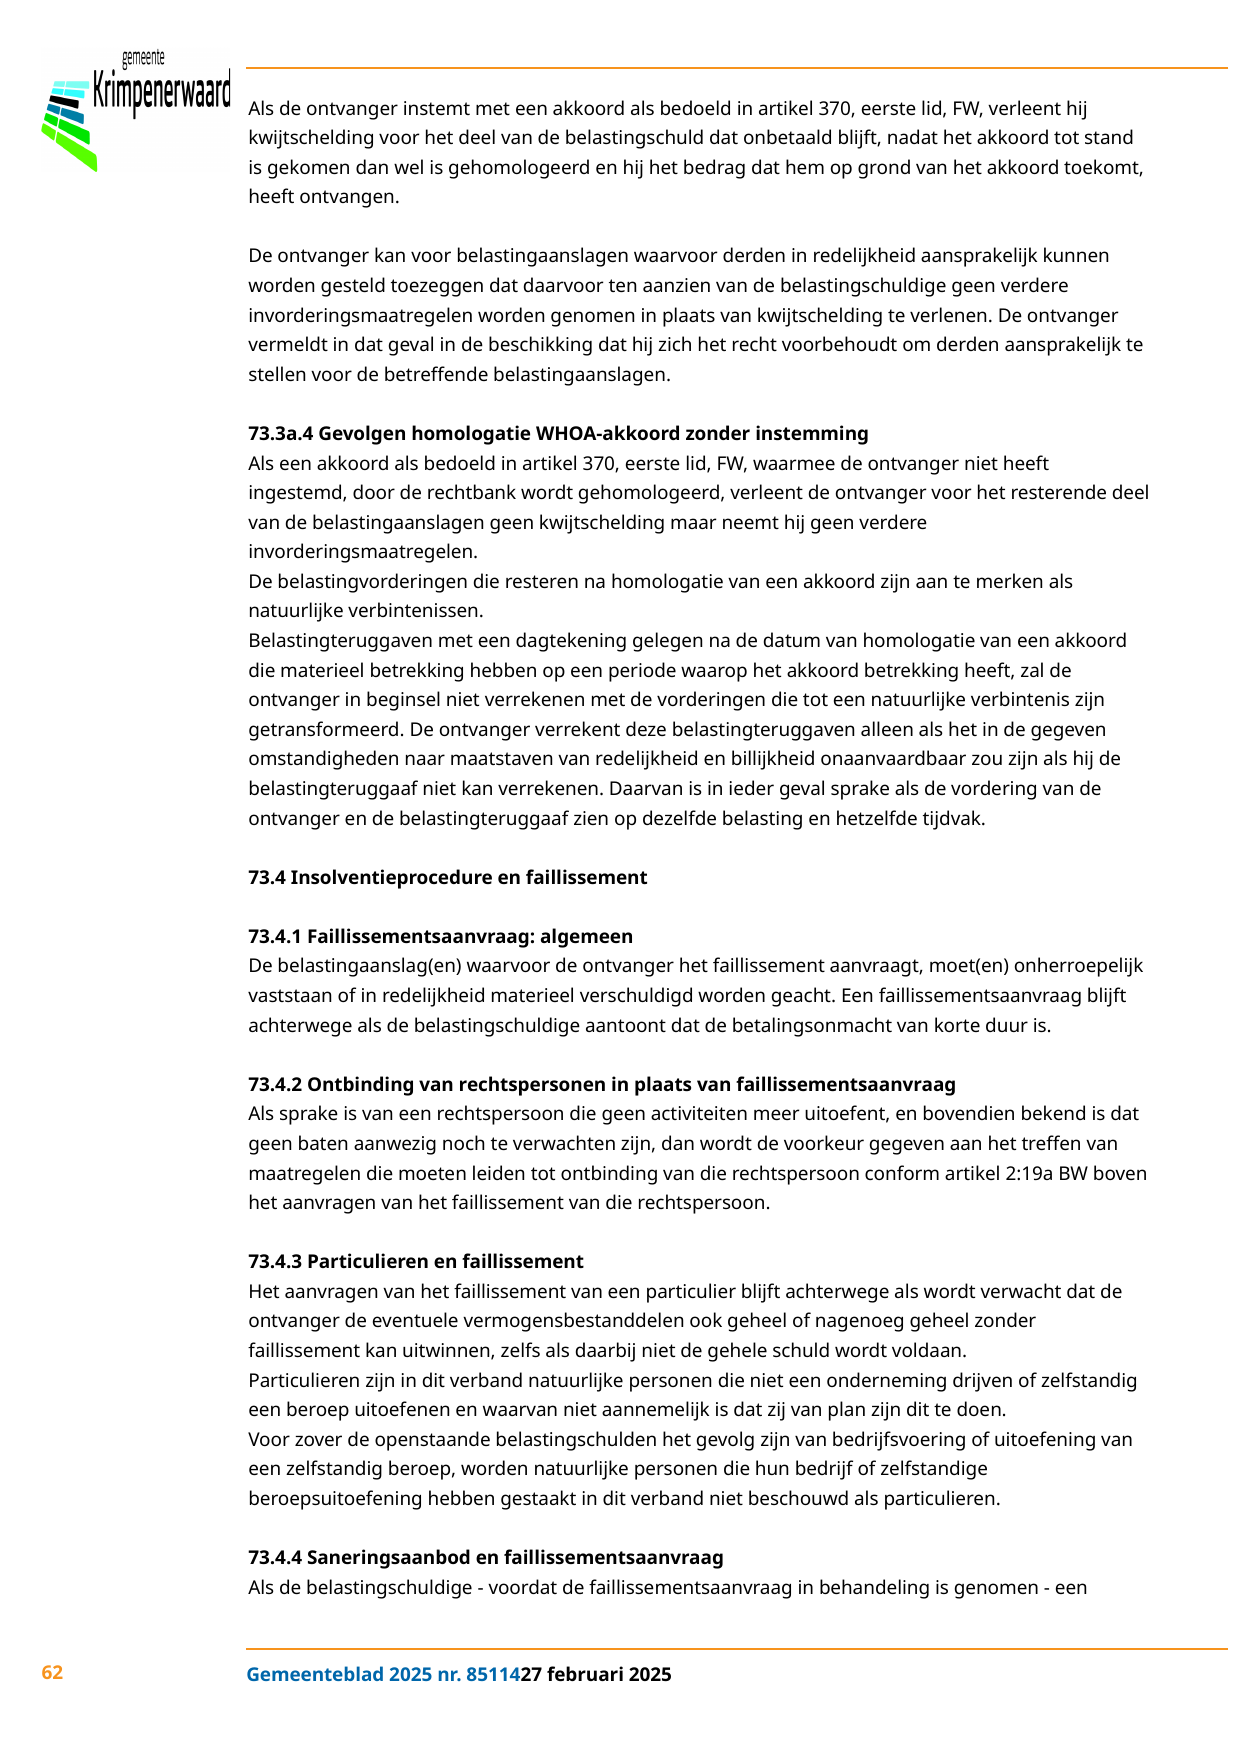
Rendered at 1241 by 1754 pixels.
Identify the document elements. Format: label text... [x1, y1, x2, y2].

text 73.4.1 Faillissementsaanvraag: algemeen [248, 923, 1152, 949]
picture [41, 47, 231, 172]
text Particulieren zijn in dit verband natuurlijke personen die niet een onderneming drijven of zelfstandig een beroep uitoefenen en waarvan niet aannemelijk is dat zij van plan zijn dit te doen. [248, 1367, 1152, 1422]
text Als sprake is van een rechtspersoon die geen activiteiten meer uitoefent, en bovendien bekend is dat geen baten aanwezig noch te verwachten zijn, dan wordt de voorkeur gegeven aan het treffen van maatregelen die moeten leiden tot ontbinding van die rechtspersoon conform artikel 2:19a BW boven het aanvragen van het faillissement van die rechtspersoon. [248, 1101, 1152, 1215]
text De belastingaanslag(en) waarvoor de ontvanger het faillissement aanvraagt, moet(en) onherroepelijk vaststaan of in redelijkheid materieel verschuldigd worden geacht. Een faillissementsaanvraag blijft achterwege als de belastingschuldige aantoont dat de betalingsonmacht van korte duur is. [248, 953, 1152, 1038]
text Als de belastingschuldige - voordat de faillissementsaanvraag in behandeling is genomen - een [248, 1574, 1152, 1600]
text De belastingvorderingen die resteren na homologatie van een akkoord zijn aan te merken als natuurlijke verbintenissen. [248, 568, 1152, 623]
text De ontvanger kan voor belastingaanslagen waarvoor derden in redelijkheid aansprakelijk kunnen worden gesteld toezeggen dat daarvoor ten aanzien van de belastingschuldige geen verdere invorderingsmaatregelen worden genomen in plaats van kwijtschelding te verlenen. De ontvanger vermeldt in dat geval in de beschikking dat hij zich het recht voorbehoudt om derden aansprakelijk te stellen voor de betreffende belastingaanslagen. [248, 243, 1152, 387]
text 73.4 Insolventieprocedure en faillissement [248, 864, 1152, 890]
text 73.3a.4 Gevolgen homologatie WHOA-akkoord zonder instemming [248, 420, 1152, 446]
text Als de ontvanger instemt met een akkoord als bedoeld in artikel 370, eerste lid, FW, verleent hij kwijtschelding voor het deel van de belastingschuld dat onbetaald blijft, nadat het akkoord tot stand is gekomen dan wel is gehomologeerd en hij het bedrag dat hem op grond van het akkoord toekomt, heeft ontvangen. [248, 95, 1152, 209]
text Voor zover de openstaande belastingschulden het gevolg zijn van bedrijfsvoering of uitoefening van een zelfstandig beroep, worden natuurlijke personen die hun bedrijf of zelfstandige beroepsuitoefening hebben gestaakt in dit verband niet beschouwd als particulieren. [248, 1426, 1152, 1511]
text Het aanvragen van het faillissement van een particulier blijft achterwege als wordt verwacht dat de ontvanger de eventuele vermogensbestanddelen ook geheel of nagenoeg geheel zonder faillissement kan uitwinnen, zelfs als daarbij niet de gehele schuld wordt voldaan. [248, 1278, 1152, 1363]
text 73.4.4 Saneringsaanbod en faillissementsaanvraag [248, 1544, 1152, 1570]
text Als een akkoord als bedoeld in artikel 370, eerste lid, FW, waarmee de ontvanger niet heeft ingestemd, door de rechtbank wordt gehomologeerd, verleent de ontvanger voor het resterende deel van de belastingaanslagen geen kwijtschelding maar neemt hij geen verdere invorderingsmaatregelen. [248, 450, 1152, 564]
text 73.4.2 Ontbinding van rechtspersonen in plaats van faillissementsaanvraag [248, 1071, 1152, 1097]
text 73.4.3 Particulieren en faillissement [248, 1248, 1152, 1274]
text Belastingteruggaven met een dagtekening gelegen na de datum van homologatie van een akkoord die materieel betrekking hebben op een periode waarop het akkoord betrekking heeft, zal de ontvanger in beginsel niet verrekenen met de vorderingen die tot een natuurlijke verbintenis zijn getransformeerd. De ontvanger verrekent deze belastingteruggaven alleen als het in de gegeven omstandigheden naar maatstaven van redelijkheid en billijkheid onaanvaardbaar zou zijn als hij de belastingteruggaaf niet kan verrekenen. Daarvan is in ieder geval sprake als de vordering van de ontvanger en de belastingteruggaaf zien op dezelfde belasting en hetzelfde tijdvak. [248, 627, 1152, 831]
